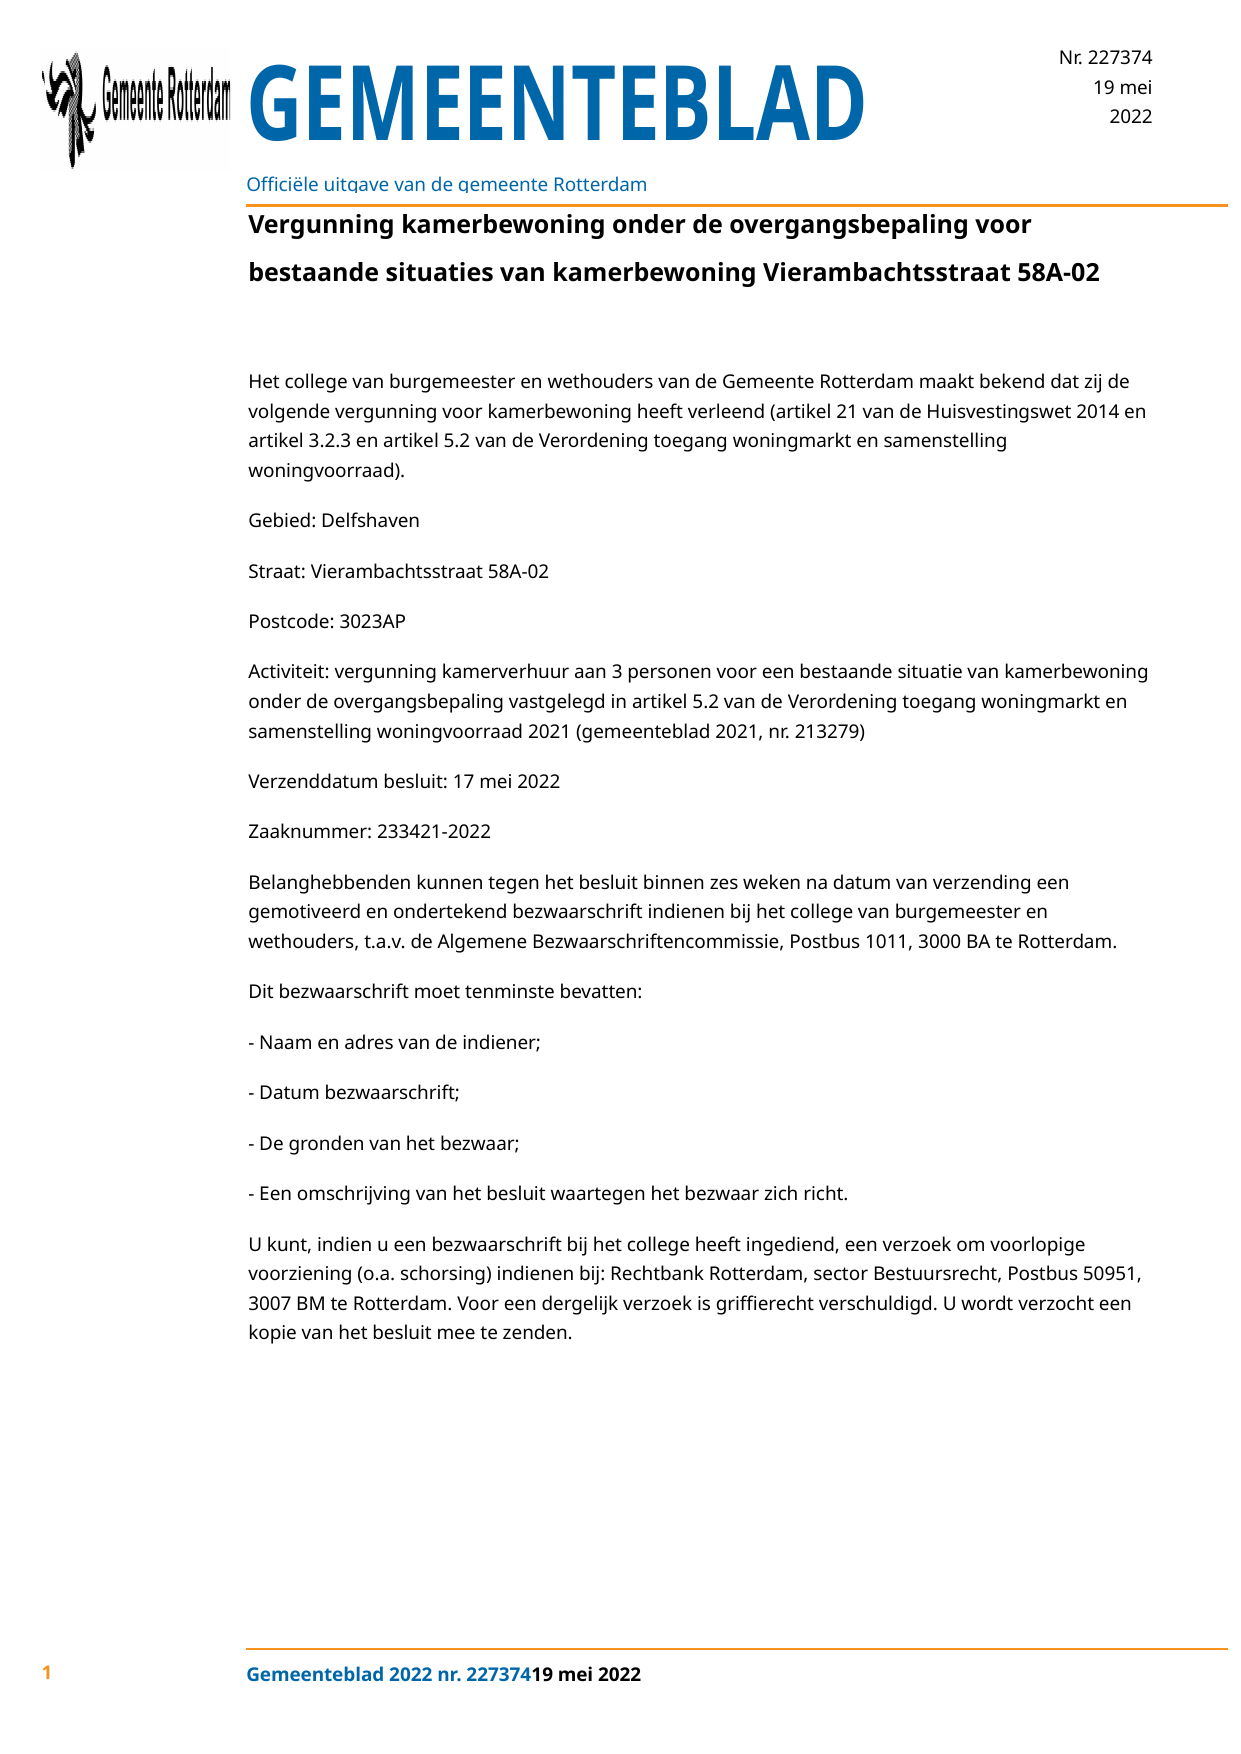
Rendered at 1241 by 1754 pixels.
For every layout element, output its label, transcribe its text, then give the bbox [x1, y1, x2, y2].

text Gebied: Delfshaven [248, 507, 1152, 533]
text - Een omschrijving van het besluit waartegen het bezwaar zich richt. [248, 1180, 1152, 1206]
text Het college van burgemeester en wethouders van de Gemeente Rotterdam maakt bekend dat zij de volgende vergunning voor kamerbewoning heeft verleend (artikel 21 van de Huisvestingswet 2014 en artikel 3.2.3 en artikel 5.2 van de Verordening toegang woningmarkt en samenstelling woningvoorraad). [248, 368, 1152, 483]
text U kunt, indien u een bezwaarschrift bij het college heeft ingediend, een verzoek om voorlopige voorziening (o.a. schorsing) indienen bij: Rechtbank Rotterdam, sector Bestuursrecht, Postbus 50951, 3007 BM te Rotterdam. Voor een dergelijk verzoek is griffierecht verschuldigd. U wordt verzocht een kopie van het besluit mee te zenden. [248, 1231, 1152, 1345]
text Zaaknummer: 233421-2022 [248, 819, 1152, 844]
text Postcode: 3023AP [248, 608, 1152, 634]
text Dit bezwaarschrift moet tenminste bevatten: [248, 979, 1152, 1004]
text Activiteit: vergunning kamerverhuur aan 3 personen voor een bestaande situatie van kamerbewoning onder de overgangsbepaling vastgelegd in artikel 5.2 van de Verordening toegang woningmarkt en samenstelling woningvoorraad 2021 (gemeenteblad 2021, nr. 213279) [248, 659, 1152, 744]
text Straat: Vierambachtsstraat 58A-02 [248, 558, 1152, 584]
text - Datum bezwaarschrift; [248, 1079, 1152, 1105]
text Verzenddatum besluit: 17 mei 2022 [248, 768, 1152, 794]
text Vergunning kamerbewoning onder de overgangsbepaling voor bestaande situaties van kamerbewoning Vierambachtsstraat 58A-02 [248, 207, 1152, 288]
picture [41, 47, 231, 172]
text Belanghebbenden kunnen tegen het besluit binnen zes weken na datum van verzending een gemotiveerd en ondertekend bezwaarschrift indienen bij het college van burgemeester en wethouders, t.a.v. de Algemene Bezwaarschriftencommissie, Postbus 1011, 3000 BA te Rotterdam. [248, 869, 1152, 954]
text - De gronden van het bezwaar; [248, 1130, 1152, 1156]
text - Naam en adres van de indiener; [248, 1029, 1152, 1055]
